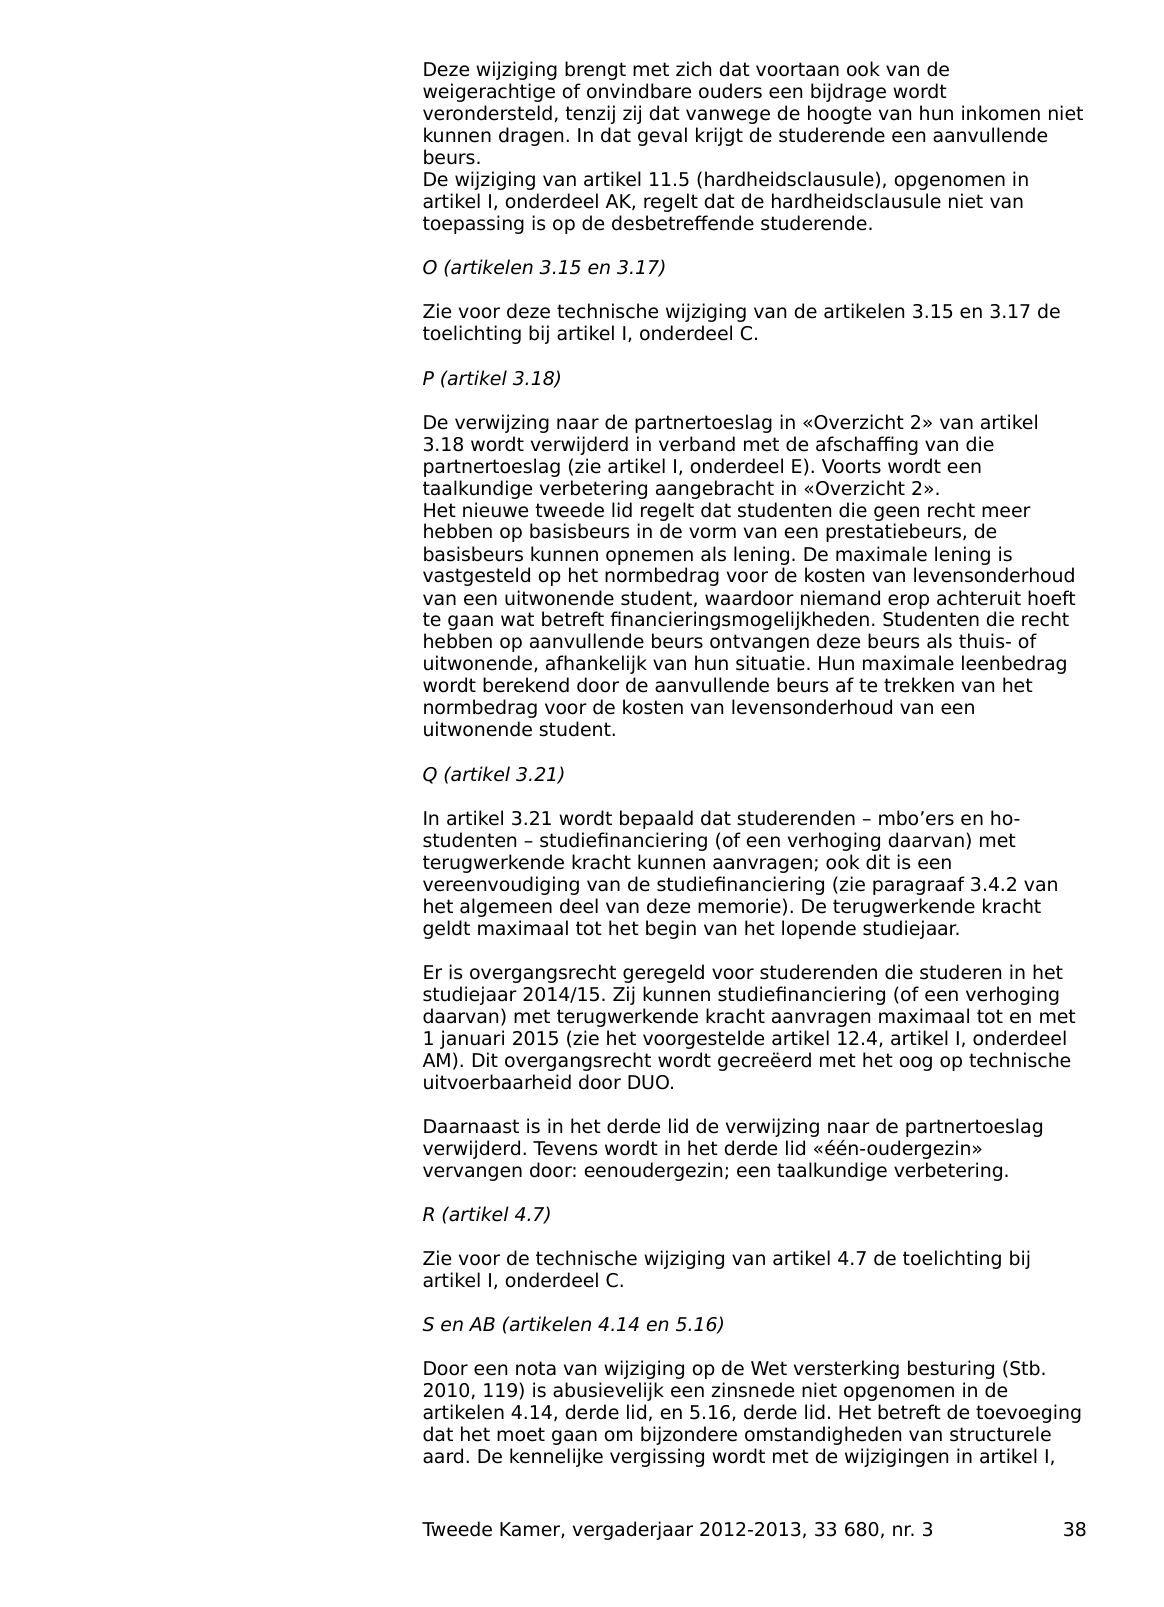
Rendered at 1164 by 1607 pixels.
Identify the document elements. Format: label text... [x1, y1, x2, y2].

text Het nieuwe tweede lid regelt dat studenten die geen recht meer hebben op basisbeurs in de vorm van een prestatiebeurs, de basisbeurs kunnen opnemen als lening. De maximale lening is vastgesteld op het normbedrag voor de kosten van levensonderhoud van een uitwonende student, waardoor niemand erop achteruit hoeft te gaan wat betreft financieringsmogelijkheden. Studenten die recht hebben op aanvullende beurs ontvangen deze beurs als thuis- of uitwonende, afhankelijk van hun situatie. Hun maximale leenbedrag wordt berekend door de aanvullende beurs af te trekken van het normbedrag voor de kosten van levensonderhoud van een uitwonende student. [422, 499, 1087, 741]
text Zie voor deze technische wijziging van de artikelen 3.15 en 3.17 de toelichting bij artikel I, onderdeel C. [422, 301, 1087, 345]
text Er is overgangsrecht geregeld voor studerenden die studeren in het studiejaar 2014/15. Zij kunnen studiefinanciering (of een verhoging daarvan) met terugwerkende kracht aanvragen maximaal tot en met 1 januari 2015 (zie het voorgestelde artikel 12.4, artikel I, onderdeel AM). Dit overgangsrecht wordt gecreëerd met het oog op technische uitvoerbaarheid door DUO. [422, 962, 1087, 1093]
text Zie voor de technische wijziging van artikel 4.7 de toelichting bij artikel I, onderdeel C. [422, 1248, 1087, 1292]
text De verwijzing naar de partnertoeslag in «Overzicht 2» van artikel 3.18 wordt verwijderd in verband met de afschaffing van die partnertoeslag (zie artikel I, onderdeel E). Voorts wordt een taalkundige verbetering aangebracht in «Overzicht 2». [422, 412, 1087, 499]
text Door een nota van wijziging op de Wet versterking besturing (Stb. 2010, 119) is abusievelijk een zinsnede niet opgenomen in de artikelen 4.14, derde lid, en 5.16, derde lid. Het betreft de toevoeging dat het moet gaan om bijzondere omstandigheden van structurele aard. De kennelijke vergissing wordt met de wijzigingen in artikel I, [422, 1358, 1087, 1468]
subtitle R (artikel 4.7) [422, 1204, 1087, 1226]
subtitle P (artikel 3.18) [422, 367, 1087, 389]
text Daarnaast is in het derde lid de verwijzing naar de partnertoeslag verwijderd. Tevens wordt in het derde lid «één-oudergezin» vervangen door: eenoudergezin; een taalkundige verbetering. [422, 1116, 1087, 1182]
text Deze wijziging brengt met zich dat voortaan ook van de weigerachtige of onvindbare ouders een bijdrage wordt verondersteld, tenzij zij dat vanwege de hoogte van hun inkomen niet kunnen dragen. In dat geval krijgt de studerende een aanvullende beurs. [422, 59, 1087, 169]
text In artikel 3.21 wordt bepaald dat studerenden – mbo’ers en ho-studenten – studiefinanciering (of een verhoging daarvan) met terugwerkende kracht kunnen aanvragen; ook dit is een vereenvoudiging van de studiefinanciering (zie paragraaf 3.4.2 van het algemeen deel van deze memorie). De terugwerkende kracht geldt maximaal tot het begin van het lopende studiejaar. [422, 808, 1087, 939]
subtitle Q (artikel 3.21) [422, 763, 1087, 785]
subtitle S en AB (artikelen 4.14 en 5.16) [422, 1314, 1087, 1336]
subtitle O (artikelen 3.15 en 3.17) [422, 257, 1087, 279]
text De wijziging van artikel 11.5 (hardheidsclausule), opgenomen in artikel I, onderdeel AK, regelt dat de hardheidsclausule niet van toepassing is op de desbetreffende studerende. [422, 169, 1087, 235]
